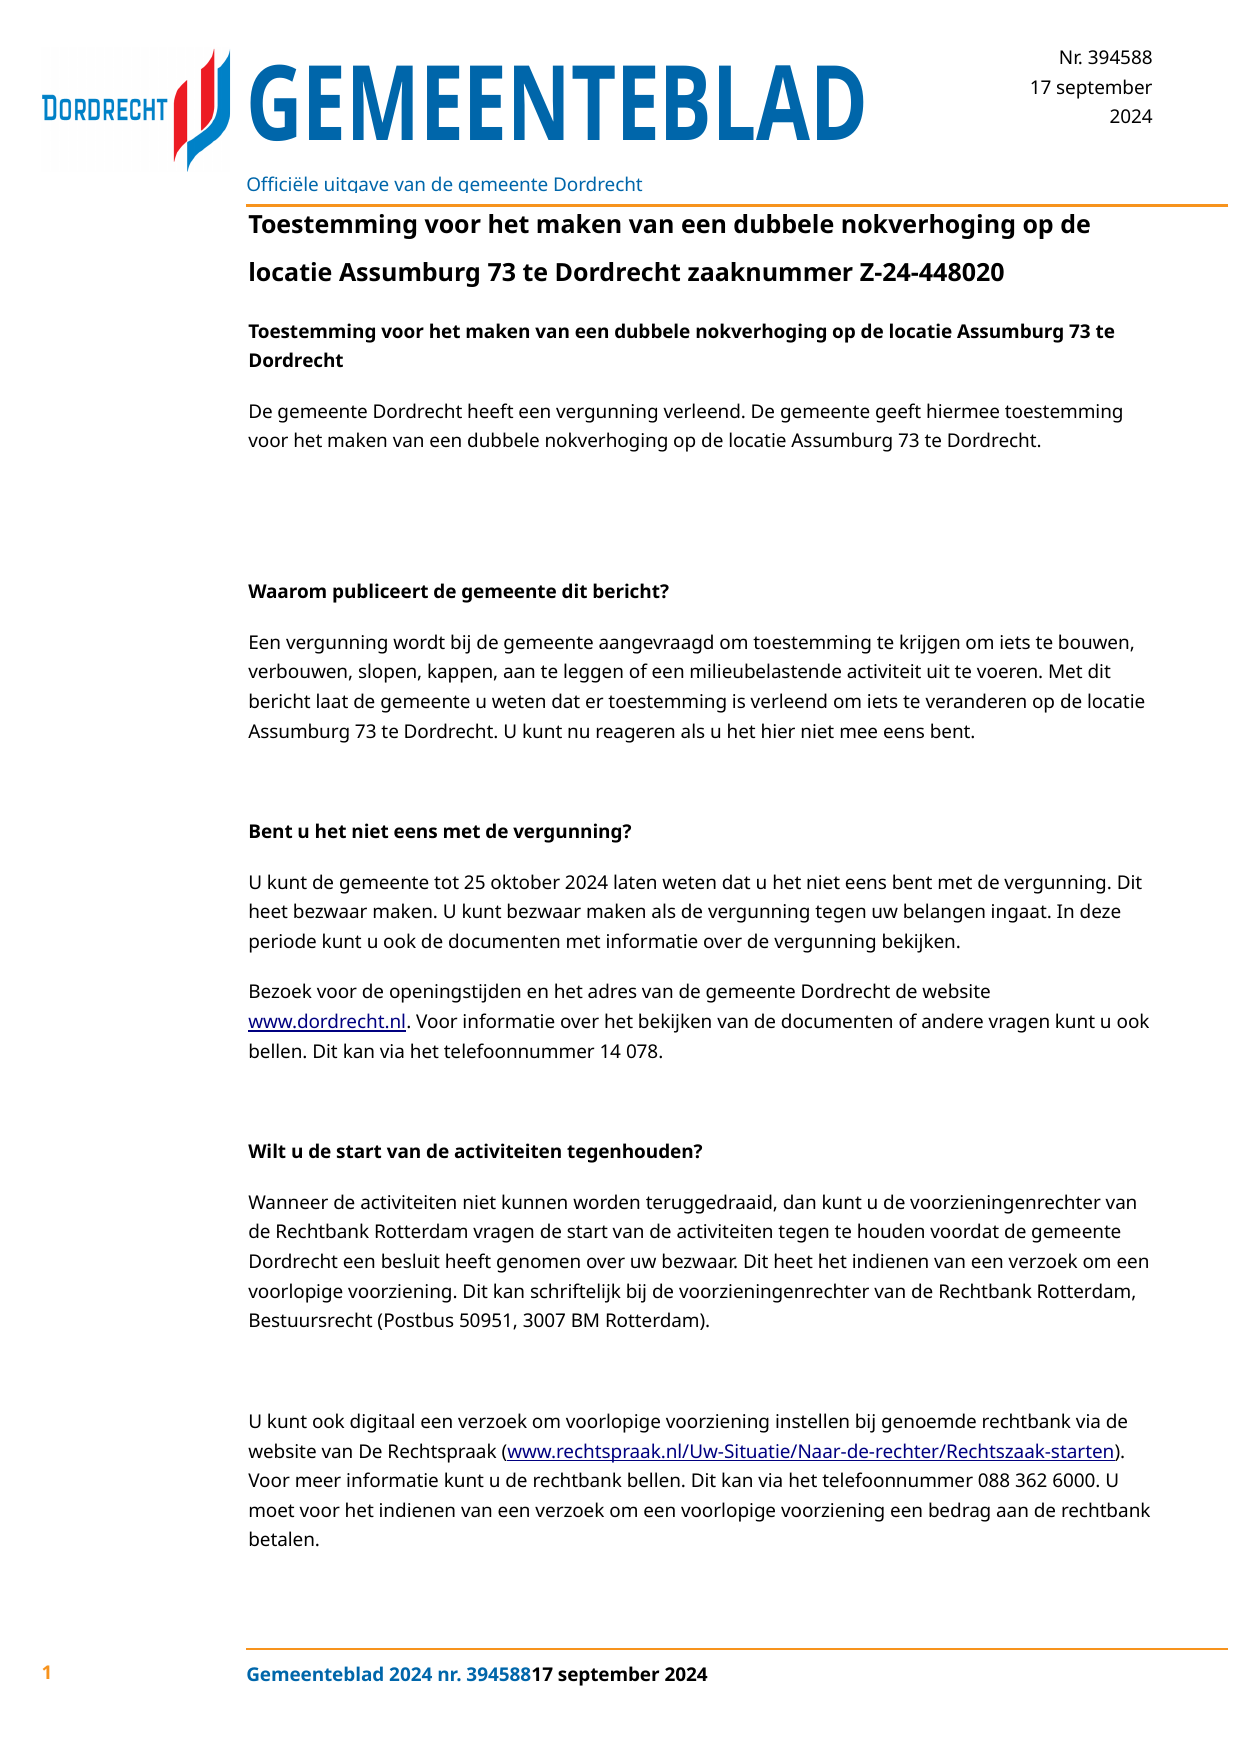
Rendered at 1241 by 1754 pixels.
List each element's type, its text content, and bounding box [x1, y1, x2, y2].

text De gemeente Dordrecht heeft een vergunning verleend. De gemeente geeft hiermee toestemming voor het maken van een dubbele nokverhoging op de locatie Assumburg 73 te Dordrecht. [248, 398, 1152, 453]
text Toestemming voor het maken van een dubbele nokverhoging op de locatie Assumburg 73 te Dordrecht [248, 318, 1152, 373]
picture [41, 47, 231, 172]
text Wilt u de start van de activiteiten tegenhouden? [248, 1139, 1152, 1164]
text Toestemming voor het maken van een dubbele nokverhoging op de locatie Assumburg 73 te Dordrecht zaaknummer Z-24-448020 [248, 207, 1152, 288]
text Een vergunning wordt bij de gemeente aangevraagd om toestemming te krijgen om iets te bouwen, verbouwen, slopen, kappen, aan te leggen of een milieubelastende activiteit uit te voeren. Met dit bericht laat de gemeente u weten dat er toestemming is verleend om iets te veranderen op de locatie Assumburg 73 te Dordrecht. U kunt nu reageren als u het hier niet mee eens bent. [248, 629, 1152, 744]
text Wanneer de activiteiten niet kunnen worden teruggedraaid, dan kunt u de voorzieningenrechter van de Rechtbank Rotterdam vragen de start van de activiteiten tegen te houden voordat de gemeente Dordrecht een besluit heeft genomen over uw bezwaar. Dit heet het indienen van een verzoek om een voorlopige voorziening. Dit kan schriftelijk bij de voorzieningenrechter van de Rechtbank Rotterdam, Bestuursrecht (Postbus 50951, 3007 BM Rotterdam). [248, 1189, 1152, 1333]
text U kunt ook digitaal een verzoek om voorlopige voorziening instellen bij genoemde rechtbank via de website van De Rechtspraak (www.rechtspraak.nl/Uw-Situatie/Naar-de-rechter/Rechtszaak-starten). Voor meer informatie kunt u de rechtbank bellen. Dit kan via het telefoonnummer 088 362 6000. U moet voor het indienen van een verzoek om een voorlopige voorziening een bedrag aan de rechtbank betalen. [248, 1408, 1152, 1552]
text Bezoek voor de openingstijden en het adres van de gemeente Dordrecht de website www.dordrecht.nl. Voor informatie over het bekijken van de documenten of andere vragen kunt u ook bellen. Dit kan via het telefoonnummer 14 078. [248, 979, 1152, 1064]
text Waarom publiceert de gemeente dit bericht? [248, 579, 1152, 604]
text U kunt de gemeente tot 25 oktober 2024 laten weten dat u het niet eens bent met de vergunning. Dit heet bezwaar maken. U kunt bezwaar maken als de vergunning tegen uw belangen ingaat. In deze periode kunt u ook de documenten met informatie over de vergunning bekijken. [248, 869, 1152, 954]
text Bent u het niet eens met de vergunning? [248, 819, 1152, 844]
